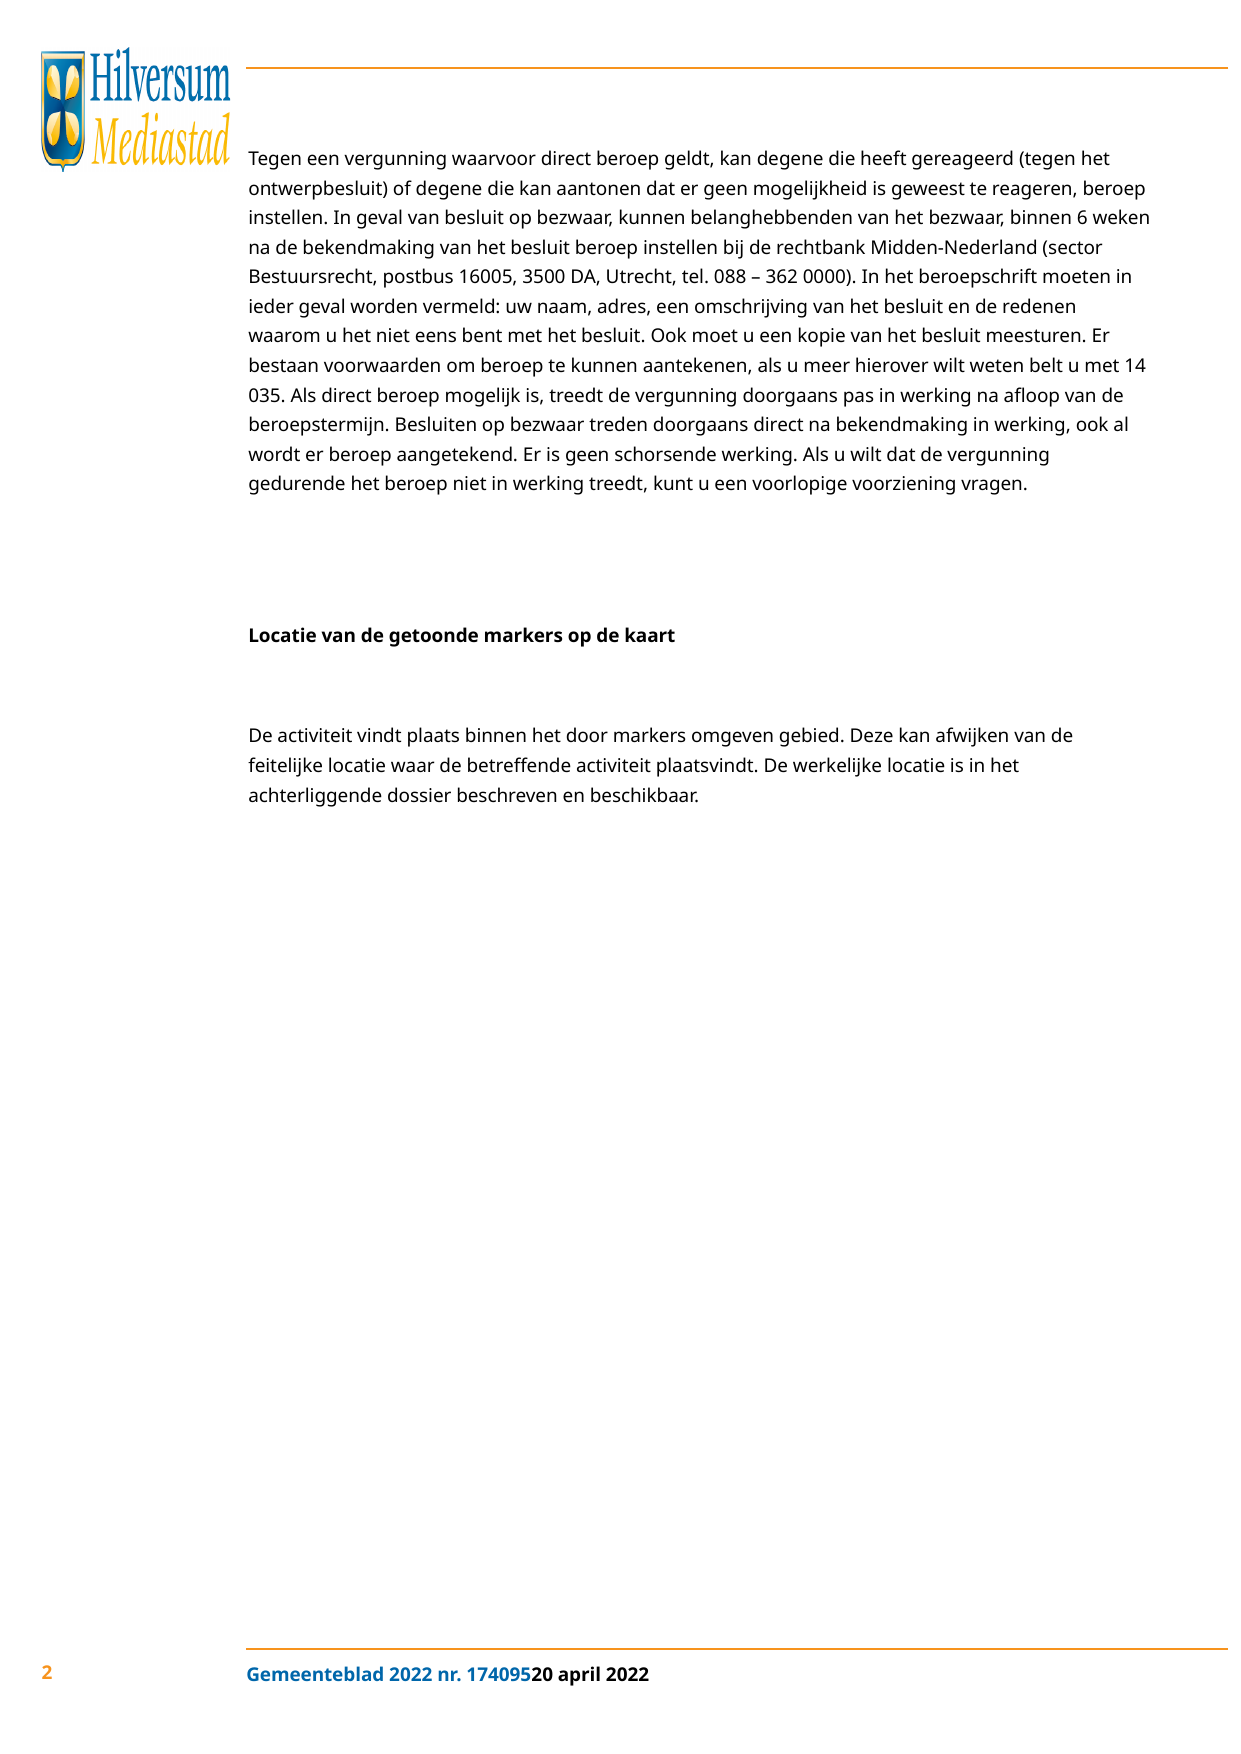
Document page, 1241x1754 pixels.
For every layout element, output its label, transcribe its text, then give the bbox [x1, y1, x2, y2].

picture [41, 47, 231, 172]
text Locatie van de getoonde markers op de kaart [248, 622, 1152, 648]
text Tegen een vergunning waarvoor direct beroep geldt, kan degene die heeft gereageerd (tegen het ontwerpbesluit) of degene die kan aantonen dat er geen mogelijkheid is geweest te reageren, beroep instellen. In geval van besluit op bezwaar, kunnen belanghebbenden van het bezwaar, binnen 6 weken na de bekendmaking van het besluit beroep instellen bij de rechtbank Midden-Nederland (sector Bestuursrecht, postbus 16005, 3500 DA, Utrecht, tel. 088 – 362 0000). In het beroepschrift moeten in ieder geval worden vermeld: uw naam, adres, een omschrijving van het besluit en de redenen waarom u het niet eens bent met het besluit. Ook moet u een kopie van het besluit meesturen. Er bestaan voorwaarden om beroep te kunnen aantekenen, als u meer hierover wilt weten belt u met 14 035. Als direct beroep mogelijk is, treedt de vergunning doorgaans pas in werking na afloop van de beroepstermijn. Besluiten op bezwaar treden doorgaans direct na bekendmaking in werking, ook al wordt er beroep aangetekend. Er is geen schorsende werking. Als u wilt dat de vergunning gedurende het beroep niet in werking treedt, kunt u een voorlopige voorziening vragen. [248, 145, 1152, 496]
text De activiteit vindt plaats binnen het door markers omgeven gebied. Deze kan afwijken van de feitelijke locatie waar de betreffende activiteit plaatsvindt. De werkelijke locatie is in het achterliggende dossier beschreven en beschikbaar. [248, 723, 1152, 808]
